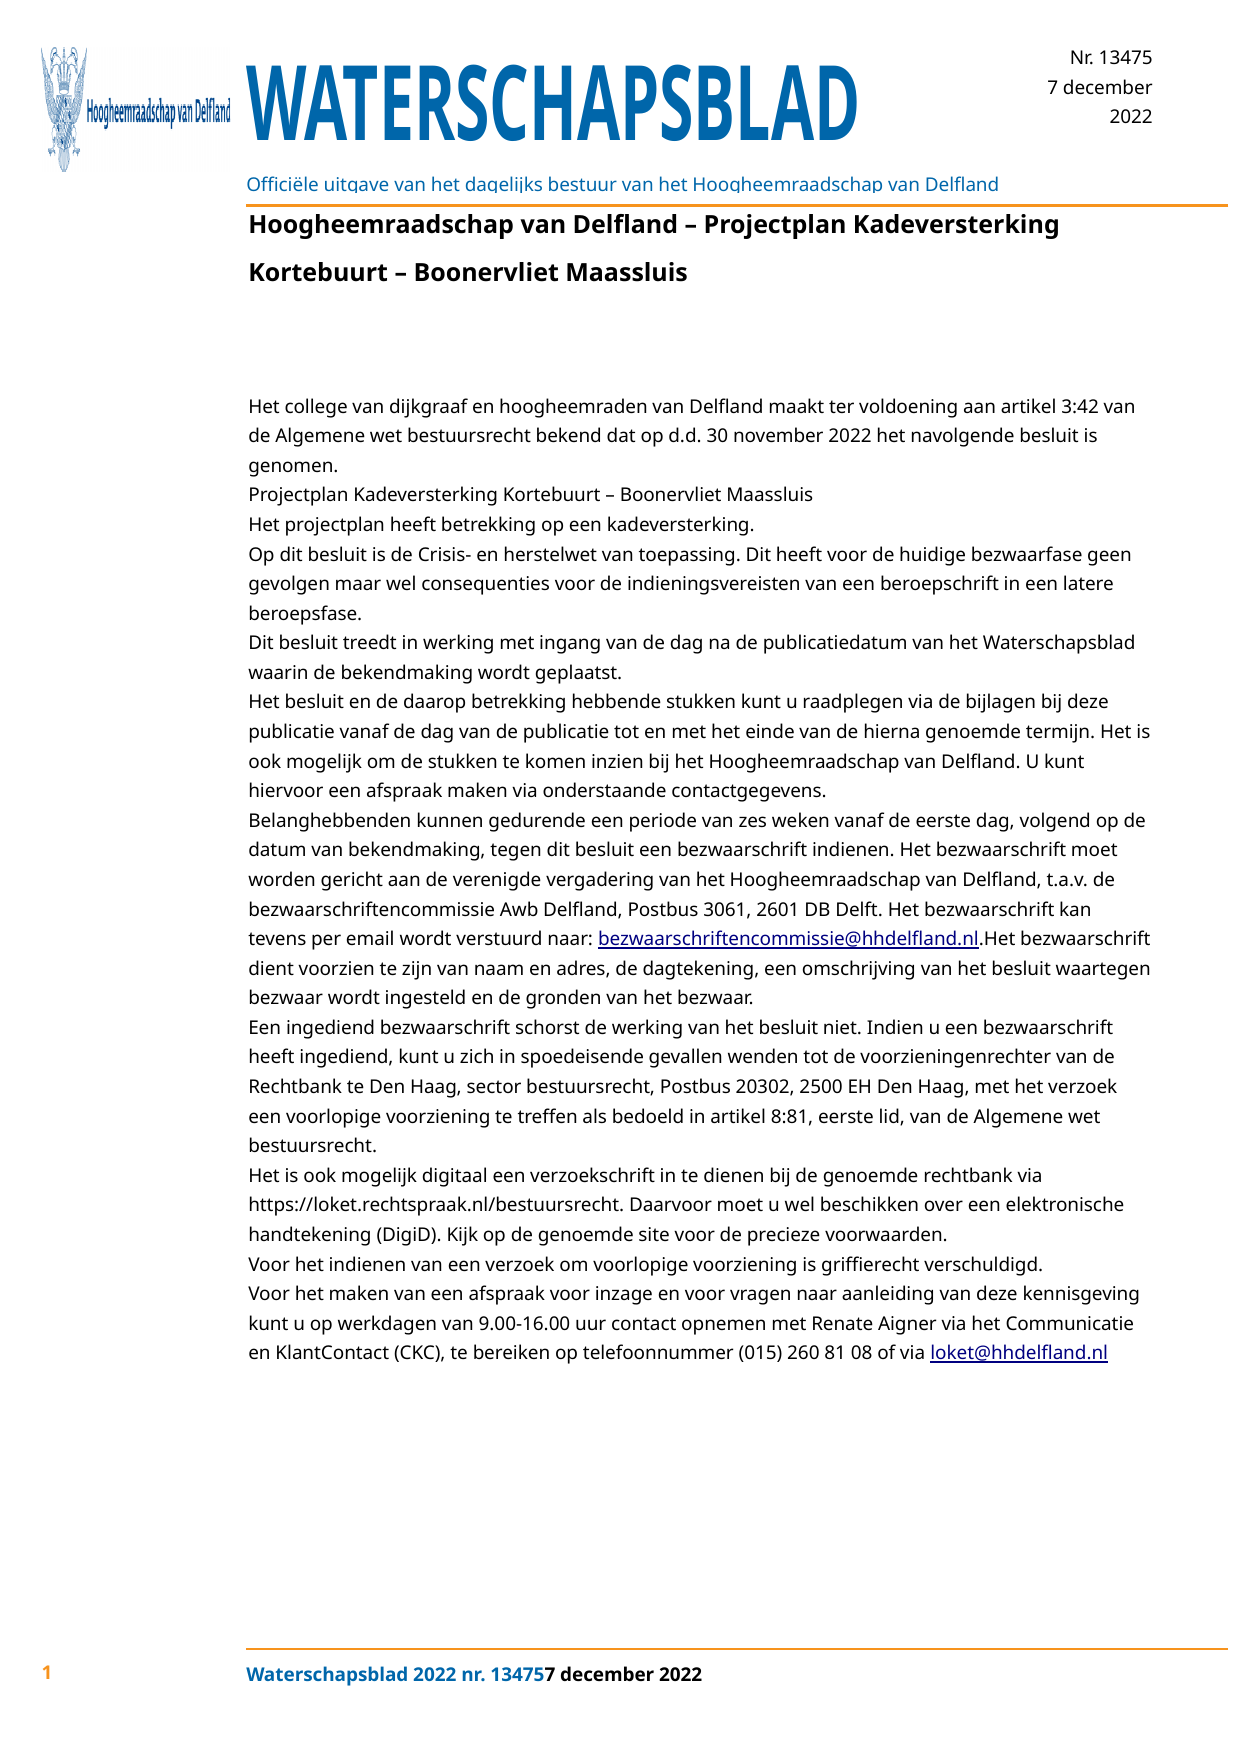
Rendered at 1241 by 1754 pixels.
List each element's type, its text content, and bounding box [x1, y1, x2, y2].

text Voor het indienen van een verzoek om voorlopige voorziening is griffierecht verschuldigd. [248, 1251, 1152, 1277]
text Het projectplan heeft betrekking op een kadeversterking. [248, 511, 1152, 537]
text Belanghebbenden kunnen gedurende een periode van zes weken vanaf de eerste dag, volgend op de datum van bekendmaking, tegen dit besluit een bezwaarschrift indienen. Het bezwaarschrift moet worden gericht aan de verenigde vergadering van het Hoogheemraadschap van Delfland, t.a.v. de bezwaarschriftencommissie Awb Delfland, Postbus 3061, 2601 DB Delft. Het bezwaarschrift kan tevens per email wordt verstuurd naar: bezwaarschriftencommissie@hhdelfland.nl.Het bezwaarschrift dient voorzien te zijn van naam en adres, de dagtekening, een omschrijving van het besluit waartegen bezwaar wordt ingesteld en de gronden van het bezwaar. [248, 807, 1152, 1010]
text Het college van dijkgraaf en hoogheemraden van Delfland maakt ter voldoening aan artikel 3:42 van de Algemene wet bestuursrecht bekend dat op d.d. 30 november 2022 het navolgende besluit is genomen. [248, 393, 1152, 478]
text Hoogheemraadschap van Delfland – Projectplan Kadeversterking Kortebuurt – Boonervliet Maassluis [248, 207, 1152, 288]
text Voor het maken van een afspraak voor inzage en voor vragen naar aanleiding van deze kennisgeving kunt u op werkdagen van 9.00-16.00 uur contact opnemen met Renate Aigner via het Communicatie en KlantContact (CKC), te bereiken op telefoonnummer (015) 260 81 08 of via loket@hhdelfland.nl [248, 1280, 1152, 1365]
picture [41, 47, 231, 172]
text Dit besluit treedt in werking met ingang van de dag na de publicatiedatum van het Waterschapsblad waarin de bekendmaking wordt geplaatst. [248, 629, 1152, 685]
text Projectplan Kadeversterking Kortebuurt – Boonervliet Maassluis [248, 482, 1152, 507]
text Het is ook mogelijk digitaal een verzoekschrift in te dienen bij de genoemde rechtbank via https://loket.rechtspraak.nl/bestuursrecht. Daarvoor moet u wel beschikken over een elektronische handtekening (DigiD). Kijk op de genoemde site voor de precieze voorwaarden. [248, 1162, 1152, 1247]
text Op dit besluit is de Crisis- en herstelwet van toepassing. Dit heeft voor de huidige bezwaarfase geen gevolgen maar wel consequenties voor de indieningsvereisten van een beroepschrift in een latere beroepsfase. [248, 541, 1152, 626]
text Een ingediend bezwaarschrift schorst de werking van het besluit niet. Indien u een bezwaarschrift heeft ingediend, kunt u zich in spoedeisende gevallen wenden tot de voorzieningenrechter van de Rechtbank te Den Haag, sector bestuursrecht, Postbus 20302, 2500 EH Den Haag, met het verzoek een voorlopige voorziening te treffen als bedoeld in artikel 8:81, eerste lid, van de Algemene wet bestuursrecht. [248, 1014, 1152, 1158]
text Het besluit en de daarop betrekking hebbende stukken kunt u raadplegen via de bijlagen bij deze publicatie vanaf de dag van de publicatie tot en met het einde van de hierna genoemde termijn. Het is ook mogelijk om de stukken te komen inzien bij het Hoogheemraadschap van Delfland. U kunt hiervoor een afspraak maken via onderstaande contactgegevens. [248, 689, 1152, 803]
